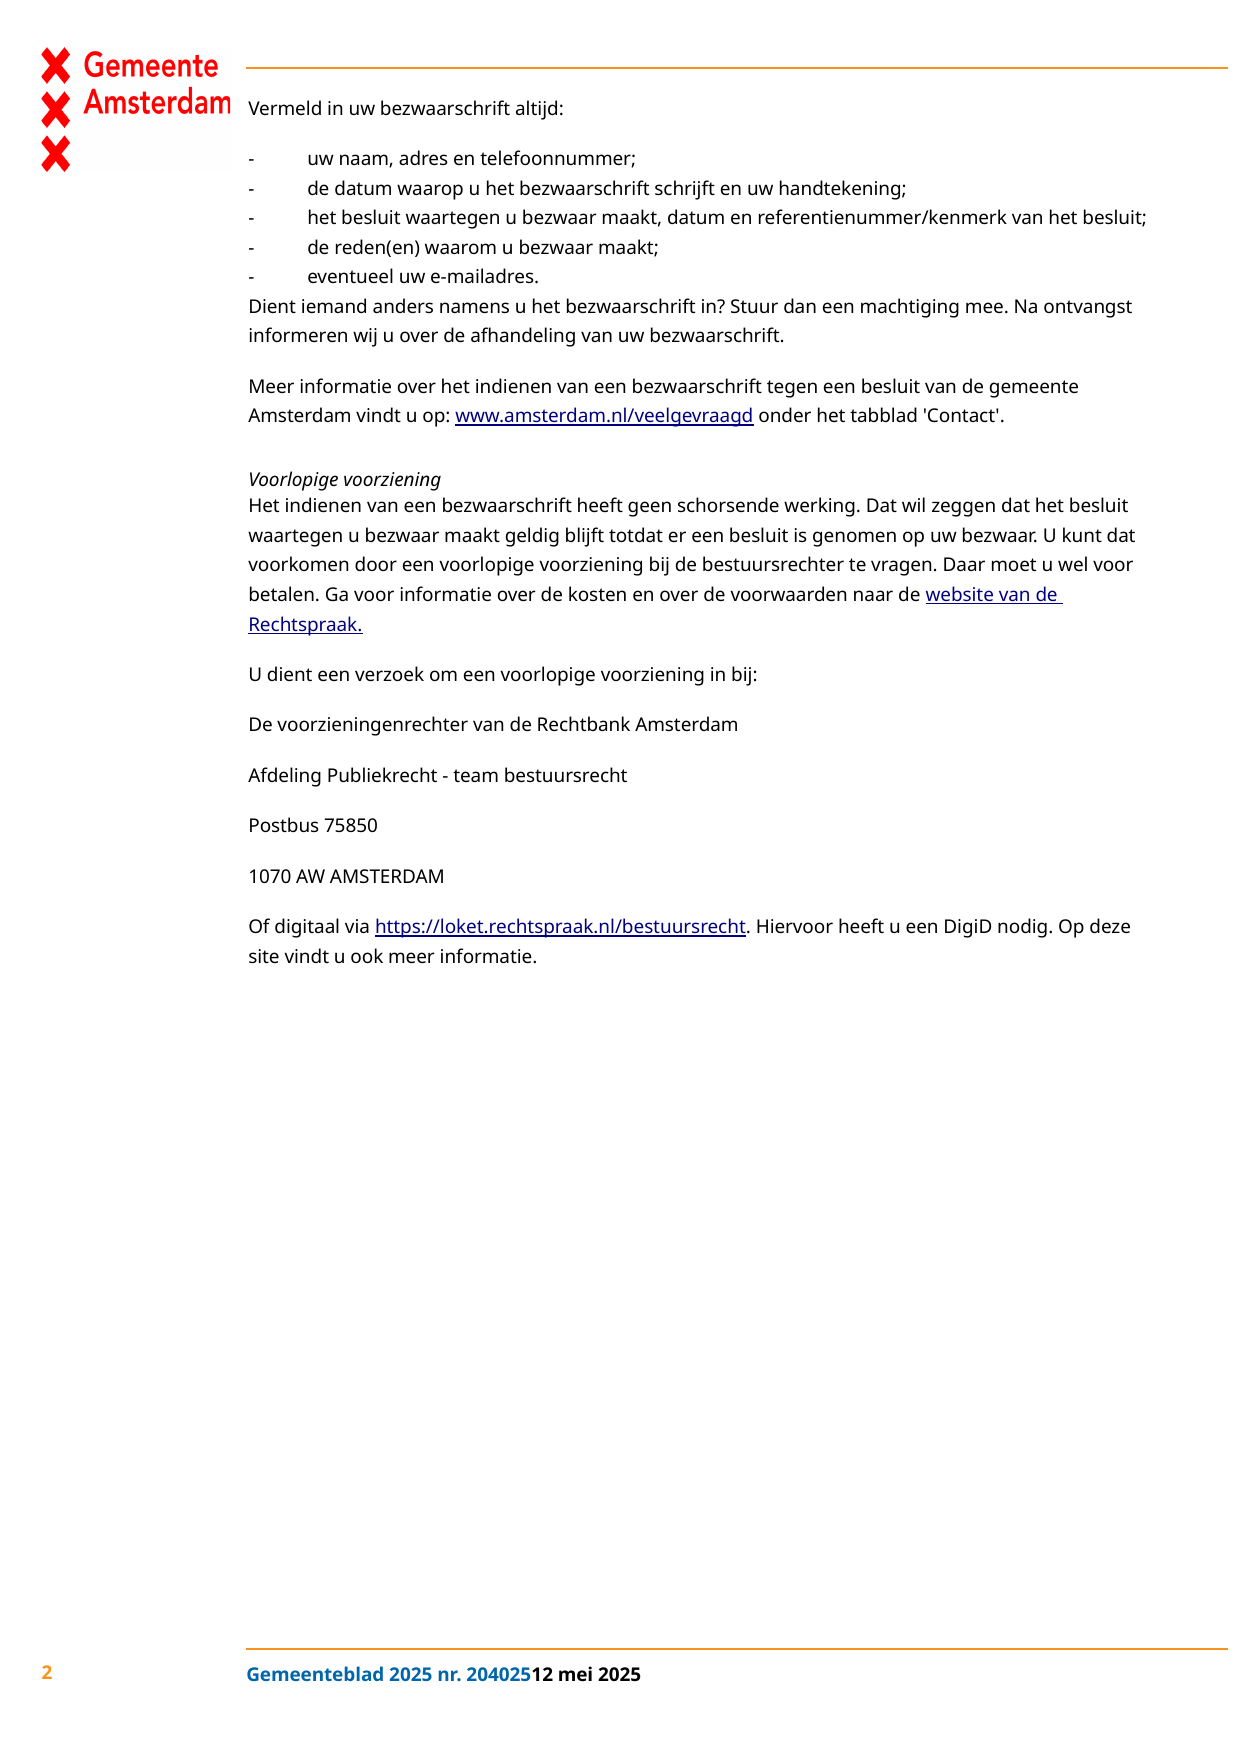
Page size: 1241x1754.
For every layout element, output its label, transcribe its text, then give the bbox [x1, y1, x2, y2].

text U dient een verzoek om een voorlopige voorziening in bij: [248, 661, 1152, 687]
list het besluit waartegen u bezwaar maakt, datum en referentienummer/kenmerk van het besluit; [248, 204, 1152, 230]
text Postbus 75850 [248, 812, 1152, 838]
text Meer informatie over het indienen van een bezwaarschrift tegen een besluit van de gemeente Amsterdam vindt u op: www.amsterdam.nl/veelgevraagd onder het tabblad 'Contact'. [248, 373, 1152, 428]
list uw naam, adres en telefoonnummer; [248, 145, 1152, 171]
text Afdeling Publiekrecht - team bestuursrecht [248, 762, 1152, 788]
text Het indienen van een bezwaarschrift heeft geen schorsende werking. Dat wil zeggen dat het besluit waartegen u bezwaar maakt geldig blijft totdat er een besluit is genomen op uw bezwaar. U kunt dat voorkomen door een voorlopige voorziening bij de bestuursrechter te vragen. Daar moet u wel voor betalen. Ga voor informatie over de kosten en over de voorwaarden naar de website van de Rechtspraak. [248, 492, 1152, 636]
list de reden(en) waarom u bezwaar maakt; [248, 234, 1152, 260]
text De voorzieningenrechter van de Rechtbank Amsterdam [248, 712, 1152, 737]
text Dient iemand anders namens u het bezwaarschrift in? Stuur dan een machtiging mee. Na ontvangst informeren wij u over de afhandeling van uw bezwaarschrift. [248, 293, 1152, 348]
text Vermeld in uw bezwaarschrift altijd: [248, 95, 1152, 121]
picture [41, 47, 231, 172]
list eventueel uw e-mailadres. [248, 263, 1152, 289]
text Voorlopige voorziening [248, 467, 1152, 492]
text 1070 AW AMSTERDAM [248, 863, 1152, 888]
text Of digitaal via https://loket.rechtspraak.nl/bestuursrecht. Hiervoor heeft u een DigiD nodig. Op deze site vindt u ook meer informatie. [248, 913, 1152, 968]
list de datum waarop u het bezwaarschrift schrijft en uw handtekening; [248, 175, 1152, 201]
